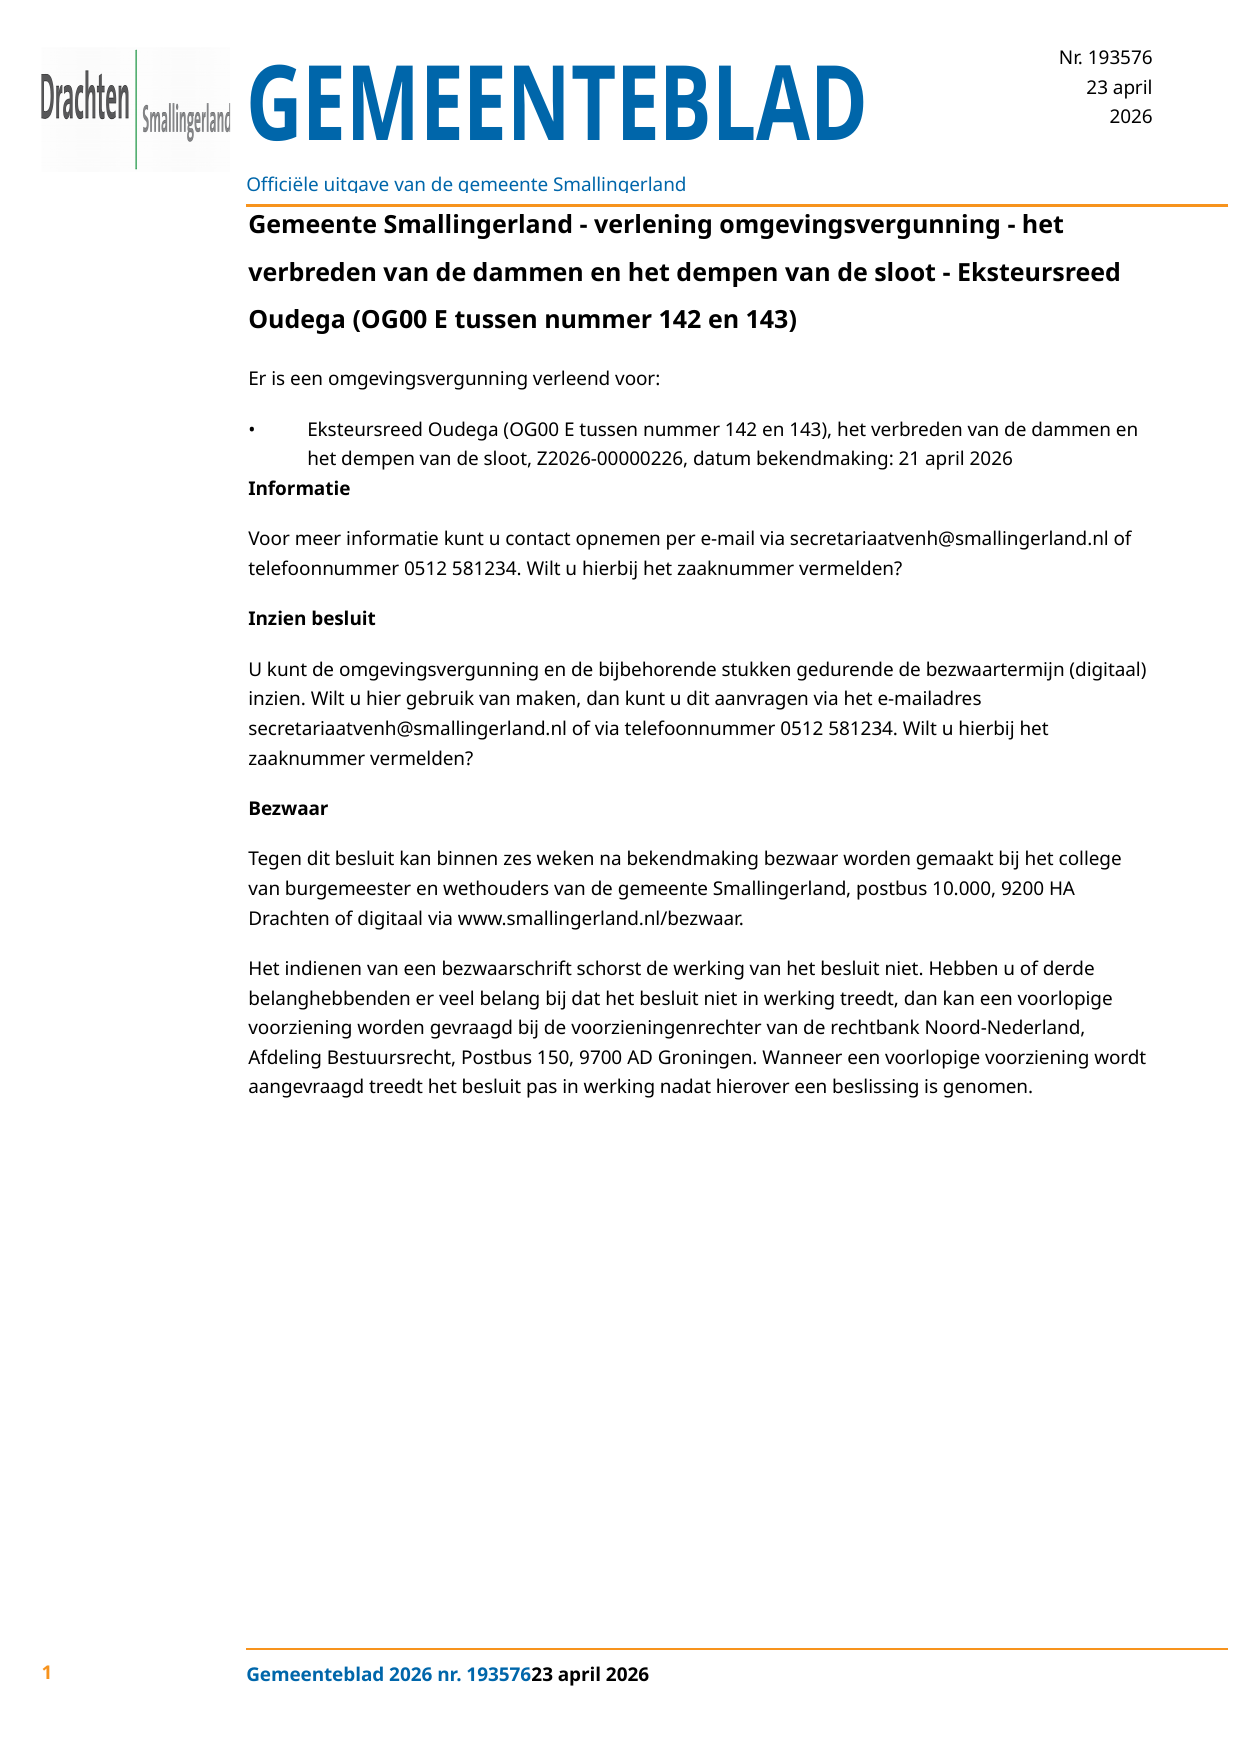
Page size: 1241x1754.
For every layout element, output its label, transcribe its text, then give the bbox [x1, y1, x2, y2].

text U kunt de omgevingsvergunning en de bijbehorende stukken gedurende de bezwaartermijn (digitaal) inzien. Wilt u hier gebruik van maken, dan kunt u dit aanvragen via het e-mailadres secretariaatvenh@smallingerland.nl of via telefoonnummer 0512 581234. Wilt u hierbij het zaaknummer vermelden? [248, 656, 1152, 770]
text Voor meer informatie kunt u contact opnemen per e-mail via secretariaatvenh@smallingerland.nl of telefoonnummer 0512 581234. Wilt u hierbij het zaaknummer vermelden? [248, 526, 1152, 581]
text Informatie [248, 475, 1152, 501]
list Eksteursreed Oudega (OG00 E tussen nummer 142 en 143), het verbreden van de dammen en het dempen van de sloot, Z2026-00000226, datum bekendmaking: 21 april 2026 [248, 416, 1152, 471]
text Bezwaar [248, 795, 1152, 821]
text Inzien besluit [248, 606, 1152, 631]
picture [41, 47, 231, 172]
text Gemeente Smallingerland - verlening omgevingsvergunning - het verbreden van de dammen en het dempen van de sloot - Eksteursreed Oudega (OG00 E tussen nummer 142 en 143) [248, 207, 1152, 336]
text Er is een omgevingsvergunning verleend voor: [248, 366, 1152, 391]
text Tegen dit besluit kan binnen zes weken na bekendmaking bezwaar worden gemaakt bij het college van burgemeester en wethouders van de gemeente Smallingerland, postbus 10.000, 9200 HA Drachten of digitaal via www.smallingerland.nl/bezwaar. [248, 846, 1152, 930]
text Het indienen van een bezwaarschrift schorst de werking van het besluit niet. Hebben u of derde belanghebbenden er veel belang bij dat het besluit niet in werking treedt, dan kan een voorlopige voorziening worden gevraagd bij de voorzieningenrechter van de rechtbank Noord-Nederland, Afdeling Bestuursrecht, Postbus 150, 9700 AD Groningen. Wanneer een voorlopige voorziening wordt aangevraagd treedt het besluit pas in werking nadat hierover een beslissing is genomen. [248, 955, 1152, 1099]
